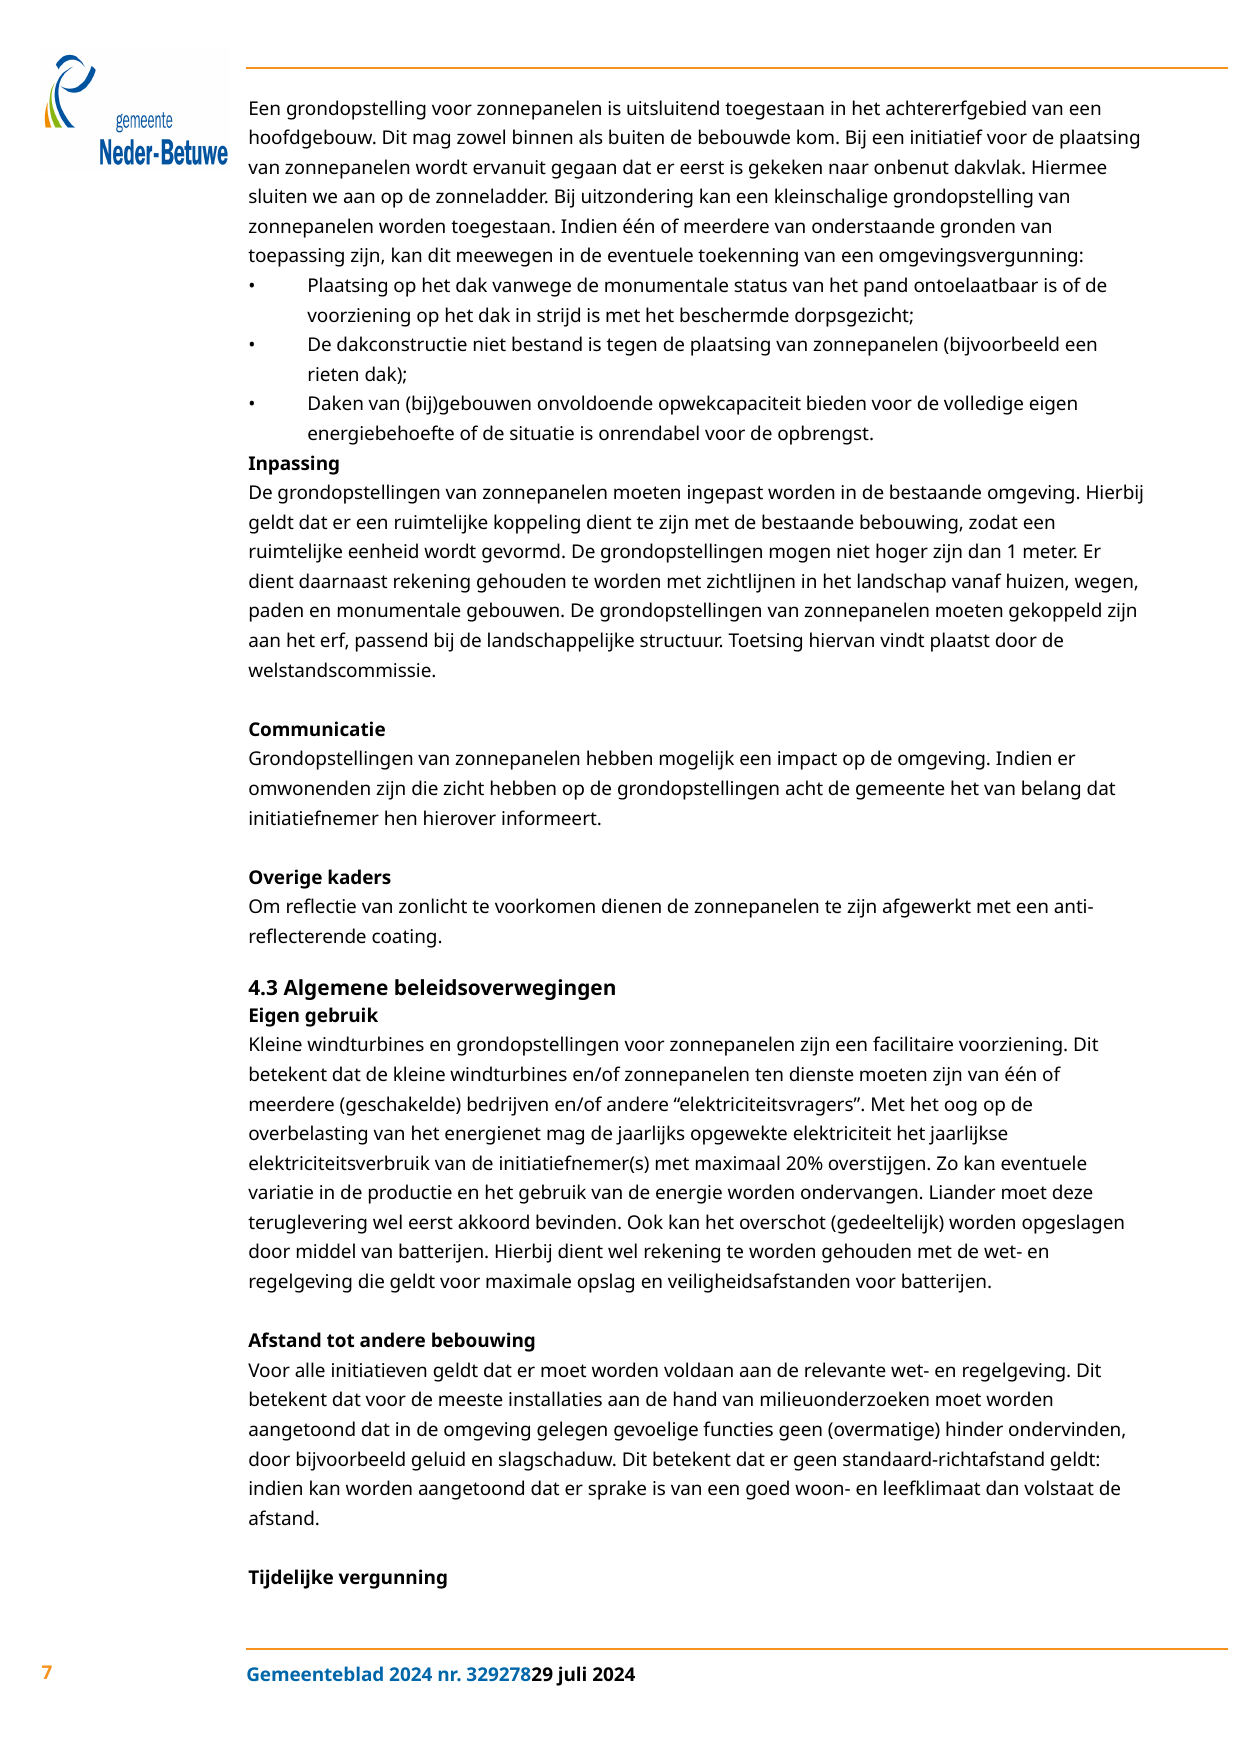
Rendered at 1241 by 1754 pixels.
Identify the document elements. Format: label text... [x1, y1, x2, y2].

text Om reflectie van zonlicht te voorkomen dienen de zonnepanelen te zijn afgewerkt met een anti-reflecterende coating. [248, 893, 1152, 949]
text Afstand tot andere bebouwing [248, 1327, 1152, 1353]
picture [41, 47, 231, 172]
text Voor alle initiatieven geldt dat er moet worden voldaan aan de relevante wet- en regelgeving. Dit betekent dat voor de meeste installaties aan de hand van milieuonderzoeken moet worden aangetoond dat in de omgeving gelegen gevoelige functies geen (overmatige) hinder ondervinden, door bijvoorbeeld geluid en slagschaduw. Dit betekent dat er geen standaard-richtafstand geldt: indien kan worden aangetoond dat er sprake is van een goed woon- en leefklimaat dan volstaat de afstand. [248, 1357, 1152, 1531]
text Inpassing [248, 450, 1152, 476]
text 4.3 Algemene beleidsoverwegingen [248, 973, 1152, 1002]
list Plaatsing op het dak vanwege de monumentale status van het pand ontoelaatbaar is of de voorziening op het dak in strijd is met het beschermde dorpsgezicht; [248, 272, 1152, 328]
text Kleine windturbines en grondopstellingen voor zonnepanelen zijn een facilitaire voorziening. Dit betekent dat de kleine windturbines en/of zonnepanelen ten dienste moeten zijn van één of meerdere (geschakelde) bedrijven en/of andere “elektriciteitsvragers”. Met het oog op de overbelasting van het energienet mag de jaarlijks opgewekte elektriciteit het jaarlijkse elektriciteitsverbruik van de initiatiefnemer(s) met maximaal 20% overstijgen. Zo kan eventuele variatie in de productie en het gebruik van de energie worden ondervangen. Liander moet deze teruglevering wel eerst akkoord bevinden. Ook kan het overschot (gedeeltelijk) worden opgeslagen door middel van batterijen. Hierbij dient wel rekening te worden gehouden met de wet- en regelgeving die geldt voor maximale opslag en veiligheidsafstanden voor batterijen. [248, 1032, 1152, 1294]
text Communicatie [248, 716, 1152, 742]
text Tijdelijke vergunning [248, 1564, 1152, 1590]
list Daken van (bij)gebouwen onvoldoende opwekcapaciteit bieden voor de volledige eigen energiebehoefte of de situatie is onrendabel voor de opbrengst. [248, 391, 1152, 446]
text De grondopstellingen van zonnepanelen moeten ingepast worden in de bestaande omgeving. Hierbij geldt dat er een ruimtelijke koppeling dient te zijn met de bestaande bebouwing, zodat een ruimtelijke eenheid wordt gevormd. De grondopstellingen mogen niet hoger zijn dan 1 meter. Er dient daarnaast rekening gehouden te worden met zichtlijnen in het landschap vanaf huizen, wegen, paden en monumentale gebouwen. De grondopstellingen van zonnepanelen moeten gekoppeld zijn aan het erf, passend bij de landschappelijke structuur. Toetsing hiervan vindt plaatst door de welstandscommissie. [248, 479, 1152, 683]
text Grondopstellingen van zonnepanelen hebben mogelijk een impact op de omgeving. Indien er omwonenden zijn die zicht hebben op de grondopstellingen acht de gemeente het van belang dat initiatiefnemer hen hierover informeert. [248, 746, 1152, 831]
text Een grondopstelling voor zonnepanelen is uitsluitend toegestaan in het achtererfgebied van een hoofdgebouw. Dit mag zowel binnen als buiten de bebouwde kom. Bij een initiatief voor de plaatsing van zonnepanelen wordt ervanuit gegaan dat er eerst is gekeken naar onbenut dakvlak. Hiermee sluiten we aan op de zonneladder. Bij uitzondering kan een kleinschalige grondopstelling van zonnepanelen worden toegestaan. Indien één of meerdere van onderstaande gronden van toepassing zijn, kan dit meewegen in de eventuele toekenning van een omgevingsvergunning: [248, 95, 1152, 268]
list De dakconstructie niet bestand is tegen de plaatsing van zonnepanelen (bijvoorbeeld een rieten dak); [248, 331, 1152, 387]
text Eigen gebruik [248, 1002, 1152, 1028]
text Overige kaders [248, 864, 1152, 890]
